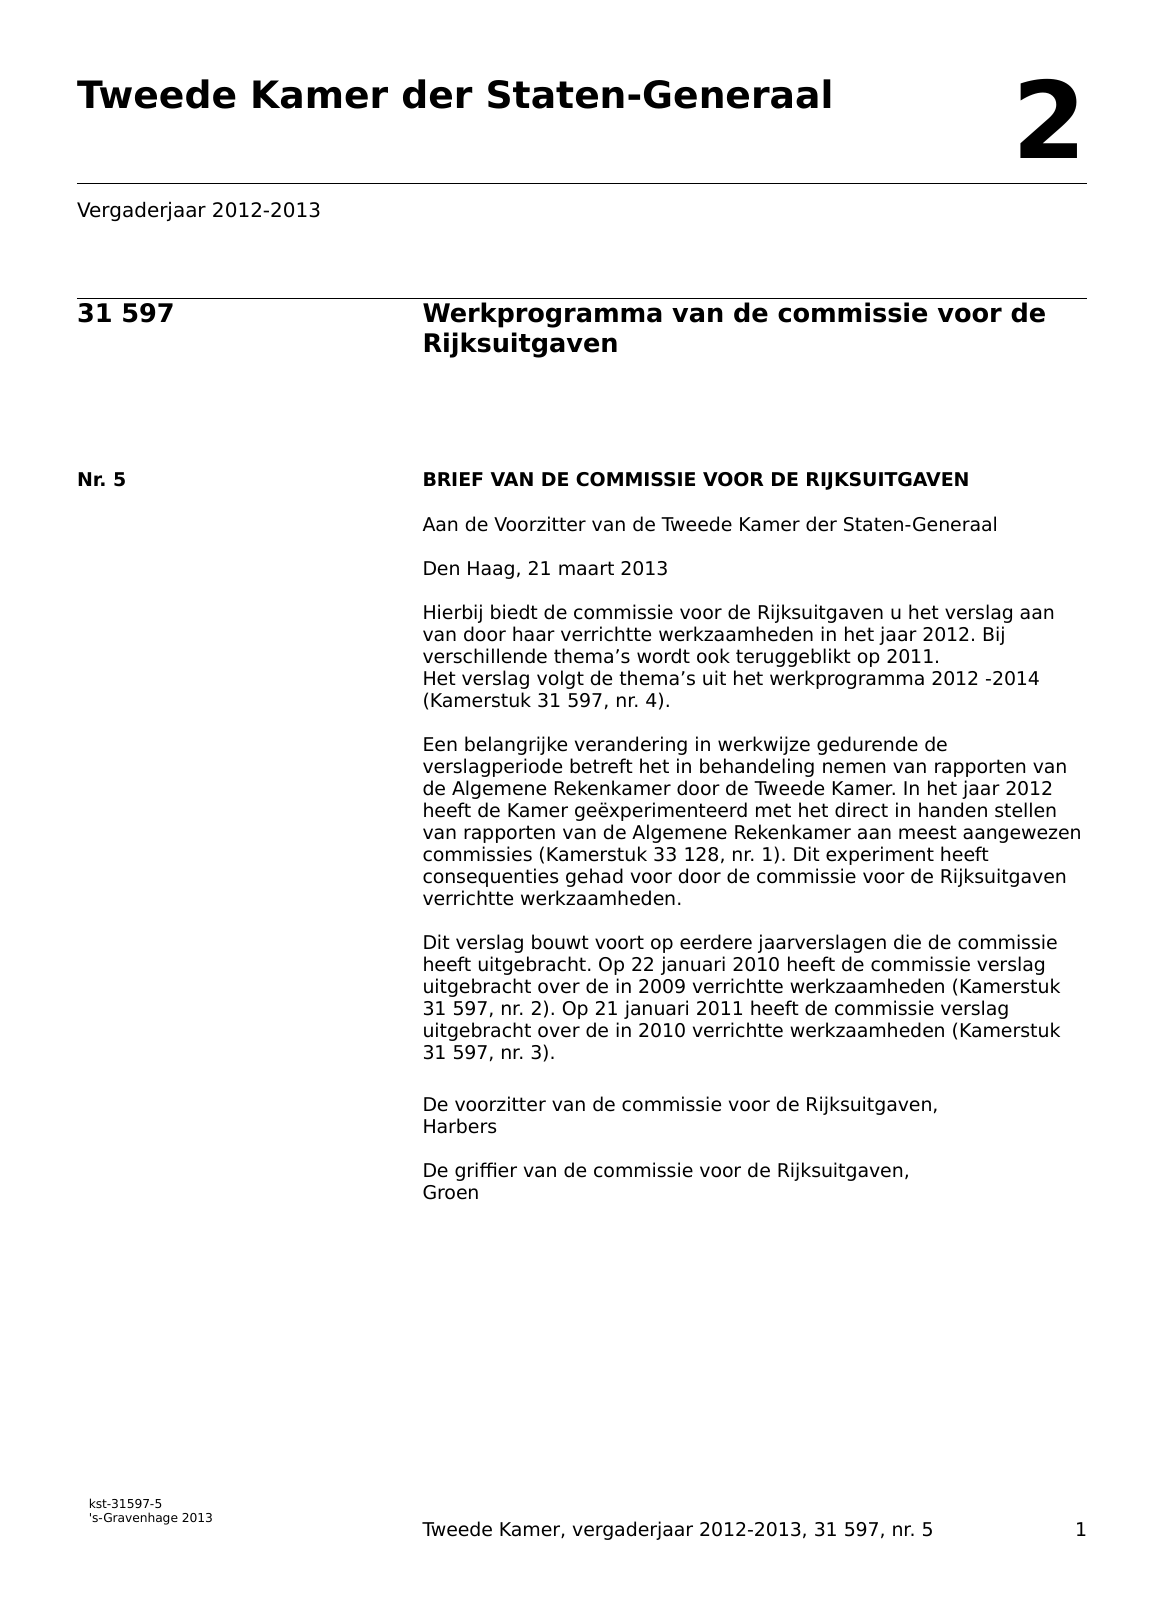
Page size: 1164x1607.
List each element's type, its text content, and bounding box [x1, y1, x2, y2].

text Dit verslag bouwt voort op eerdere jaarverslagen die de commissie heeft uitgebracht. Op 22 januari 2010 heeft de commissie verslag uitgebracht over de in 2009 verrichtte werkzaamheden (Kamerstuk 31 597, nr. 2). Op 21 januari 2011 heeft de commissie verslag uitgebracht over de in 2010 verrichtte werkzaamheden (Kamerstuk 31 597, nr. 3). [422, 932, 1087, 1064]
text Een belangrijke verandering in werkwijze gedurende de verslagperiode betreft het in behandeling nemen van rapporten van de Algemene Rekenkamer door de Tweede Kamer. In het jaar 2012 heeft de Kamer geëxperimenteerd met het direct in handen stellen van rapporten van de Algemene Rekenkamer aan meest aangewezen commissies (Kamerstuk 33 128, nr. 1). Dit experiment heeft consequenties gehad voor door de commissie voor de Rijksuitgaven verrichtte werkzaamheden. [422, 734, 1087, 910]
table_header 2 [886, 59, 1087, 183]
subtitle 31 597 Werkprogramma van de commissie voor de Rijksuitgaven [77, 299, 1087, 358]
text De griffier van de commissie voor de Rijksuitgaven, Groen [422, 1160, 1087, 1204]
text De voorzitter van de commissie voor de Rijksuitgaven, Harbers [422, 1094, 1087, 1138]
text kst-31597-5 [88, 1497, 323, 1511]
table_cell Vergaderjaar 2012-2013 [77, 184, 1087, 298]
text Het verslag volgt de thema’s uit het werkprogramma 2012 -2014 (Kamerstuk 31 597, nr. 4). [422, 668, 1087, 712]
table_header Tweede Kamer der Staten-Generaal [77, 59, 886, 183]
text Aan de Voorzitter van de Tweede Kamer der Staten-Generaal [422, 513, 1087, 536]
text Den Haag, 21 maart 2013 [422, 558, 1087, 580]
text Hierbij biedt de commissie voor de Rijksuitgaven u het verslag aan van door haar verrichtte werkzaamheden in het jaar 2012. Bij verschillende thema’s wordt ook teruggeblikt op 2011. [422, 602, 1087, 668]
text 's-Gravenhage 2013 [88, 1511, 323, 1525]
subtitle Nr. 5 BRIEF VAN DE COMMISSIE VOOR DE RIJKSUITGAVEN [77, 469, 1087, 491]
